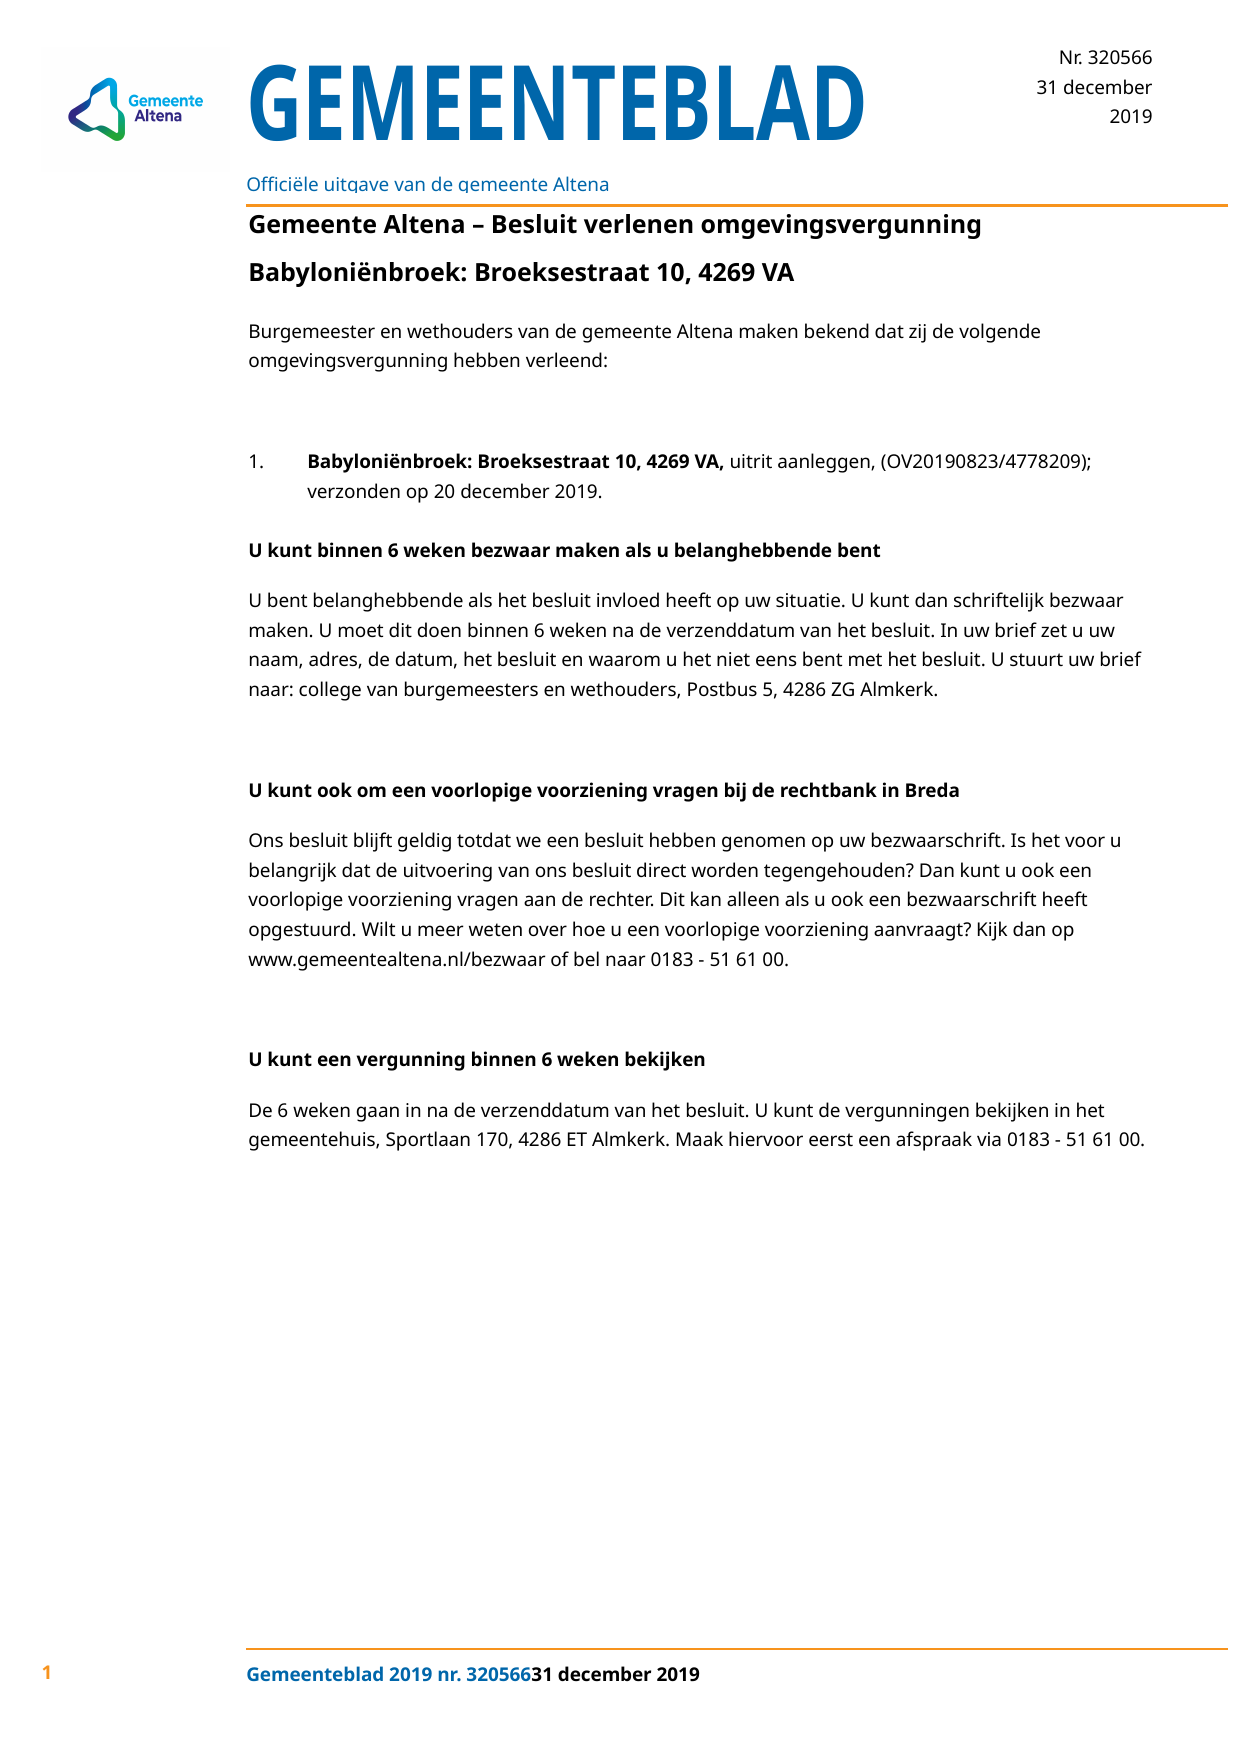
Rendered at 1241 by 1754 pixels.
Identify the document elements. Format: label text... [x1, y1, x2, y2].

list Babyloniënbroek: Broeksestraat 10, 4269 VA, uitrit aanleggen, (OV20190823/4778209); verzonden op 20 december 2019. [248, 448, 1152, 504]
text De 6 weken gaan in na de verzenddatum van het besluit. U kunt de vergunningen bekijken in het gemeentehuis, Sportlaan 170, 4286 ET Almkerk. Maak hiervoor eerst een afspraak via 0183 - 51 61 00. [248, 1097, 1152, 1152]
text Ons besluit blijft geldig totdat we een besluit hebben genomen op uw bezwaarschrift. Is het voor u belangrijk dat de uitvoering van ons besluit direct worden tegengehouden? Dan kunt u ook een voorlopige voorziening vragen aan de rechter. Dit kan alleen als u ook een bezwaarschrift heeft opgestuurd. Wilt u meer weten over hoe u een voorlopige voorziening aanvraagt? Kijk dan op www.gemeentealtena.nl/bezwaar of bel naar 0183 - 51 61 00. [248, 827, 1152, 972]
text U kunt binnen 6 weken bezwaar maken als u belanghebbende bent [248, 537, 1152, 563]
text Burgemeester en wethouders van de gemeente Altena maken bekend dat zij de volgende omgevingsvergunning hebben verleend: [248, 318, 1152, 373]
picture [41, 47, 231, 172]
text U bent belanghebbende als het besluit invloed heeft op uw situatie. U kunt dan schriftelijk bezwaar maken. U moet dit doen binnen 6 weken na de verzenddatum van het besluit. In uw brief zet u uw naam, adres, de datum, het besluit en waarom u het niet eens bent met het besluit. U stuurt uw brief naar: college van burgemeesters en wethouders, Postbus 5, 4286 ZG Almkerk. [248, 587, 1152, 702]
text U kunt een vergunning binnen 6 weken bekijken [248, 1047, 1152, 1072]
text Gemeente Altena – Besluit verlenen omgevingsvergunning Babyloniënbroek: Broeksestraat 10, 4269 VA [248, 207, 1152, 288]
text U kunt ook om een voorlopige voorziening vragen bij de rechtbank in Breda [248, 777, 1152, 803]
